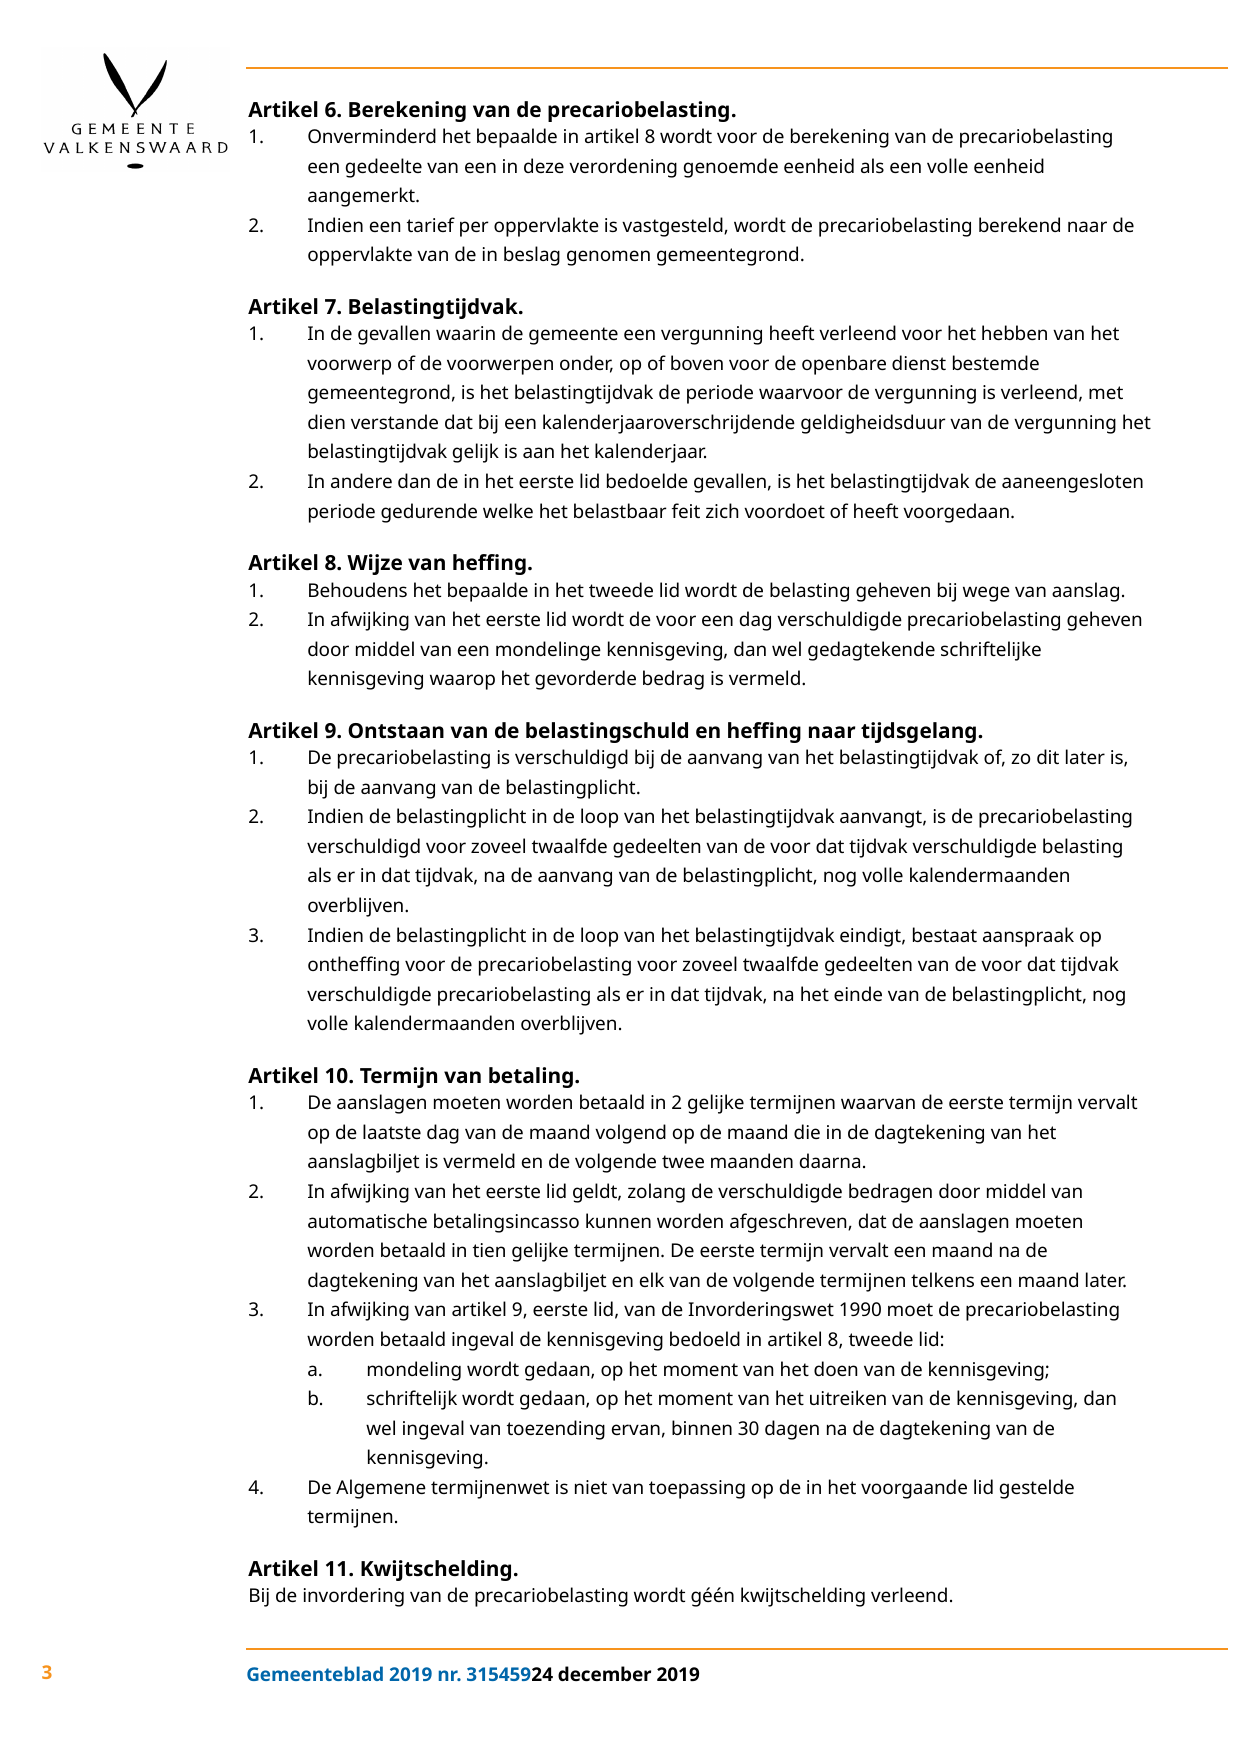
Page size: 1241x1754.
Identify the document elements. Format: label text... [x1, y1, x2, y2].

text Artikel 8. Wijze van heffing. [248, 548, 1152, 577]
list Behoudens het bepaalde in het tweede lid wordt de belasting geheven bij wege van aanslag. [248, 577, 1152, 602]
list Indien de belastingplicht in de loop van het belastingtijdvak aanvangt, is de precariobelasting verschuldigd voor zoveel twaalfde gedeelten van de voor dat tijdvak verschuldigde belasting als er in dat tijdvak, na de aanvang van de belastingplicht, nog volle kalendermaanden overblijven. [248, 803, 1152, 918]
list Onverminderd het bepaalde in artikel 8 wordt voor de berekening van de precariobelasting een gedeelte van een in deze verordening genoemde eenheid als een volle eenheid aangemerkt. [248, 123, 1152, 208]
list De aanslagen moeten worden betaald in 2 gelijke termijnen waarvan de eerste termijn vervalt op de laatste dag van de maand volgend op de maand die in de dagtekening van het aanslagbiljet is vermeld en de volgende twee maanden daarna. [248, 1089, 1152, 1174]
list In afwijking van artikel 9, eerste lid, van de Invorderingswet 1990 moet de precariobelasting worden betaald ingeval de kennisgeving bedoeld in artikel 8, tweede lid: [248, 1297, 1152, 1352]
list schriftelijk wordt gedaan, op het moment van het uitreiken van de kennisgeving, dan wel ingeval van toezending ervan, binnen 30 dagen na de dagtekening van de kennisgeving. [307, 1385, 1152, 1470]
text Artikel 10. Termijn van betaling. [248, 1061, 1152, 1089]
list In afwijking van het eerste lid wordt de voor een dag verschuldigde precariobelasting geheven door middel van een mondelinge kennisgeving, dan wel gedagtekende schriftelijke kennisgeving waarop het gevorderde bedrag is vermeld. [248, 606, 1152, 691]
picture [41, 47, 231, 172]
text Artikel 7. Belastingtijdvak. [248, 292, 1152, 320]
text Artikel 11. Kwijtschelding. [248, 1554, 1152, 1582]
list De Algemene termijnenwet is niet van toepassing op de in het voorgaande lid gestelde termijnen. [248, 1474, 1152, 1529]
list Indien een tarief per oppervlakte is vastgesteld, wordt de precariobelasting berekend naar de oppervlakte van de in beslag genomen gemeentegrond. [248, 212, 1152, 267]
list In de gevallen waarin de gemeente een vergunning heeft verleend voor het hebben van het voorwerp of de voorwerpen onder, op of boven voor de openbare dienst bestemde gemeentegrond, is het belastingtijdvak de periode waarvoor de vergunning is verleend, met dien verstande dat bij een kalenderjaaroverschrijdende geldigheidsduur van de vergunning het belastingtijdvak gelijk is aan het kalenderjaar. [248, 320, 1152, 464]
list mondeling wordt gedaan, op het moment van het doen van de kennisgeving; [307, 1356, 1152, 1381]
text Bij de invordering van de precariobelasting wordt géén kwijtschelding verleend. [248, 1582, 1152, 1608]
text Artikel 9. Ontstaan van de belastingschuld en heffing naar tijdsgelang. [248, 716, 1152, 744]
list Indien de belastingplicht in de loop van het belastingtijdvak eindigt, bestaat aanspraak op ontheffing voor de precariobelasting voor zoveel twaalfde gedeelten van de voor dat tijdvak verschuldigde precariobelasting als er in dat tijdvak, na het einde van de belastingplicht, nog volle kalendermaanden overblijven. [248, 922, 1152, 1036]
text Artikel 6. Berekening van de precariobelasting. [248, 95, 1152, 123]
list De precariobelasting is verschuldigd bij de aanvang van het belastingtijdvak of, zo dit later is, bij de aanvang van de belastingplicht. [248, 744, 1152, 800]
list In afwijking van het eerste lid geldt, zolang de verschuldigde bedragen door middel van automatische betalingsincasso kunnen worden afgeschreven, dat de aanslagen moeten worden betaald in tien gelijke termijnen. De eerste termijn vervalt een maand na de dagtekening van het aanslagbiljet en elk van de volgende termijnen telkens een maand later. [248, 1178, 1152, 1293]
list In andere dan de in het eerste lid bedoelde gevallen, is het belastingtijdvak de aaneengesloten periode gedurende welke het belastbaar feit zich voordoet of heeft voorgedaan. [248, 468, 1152, 524]
